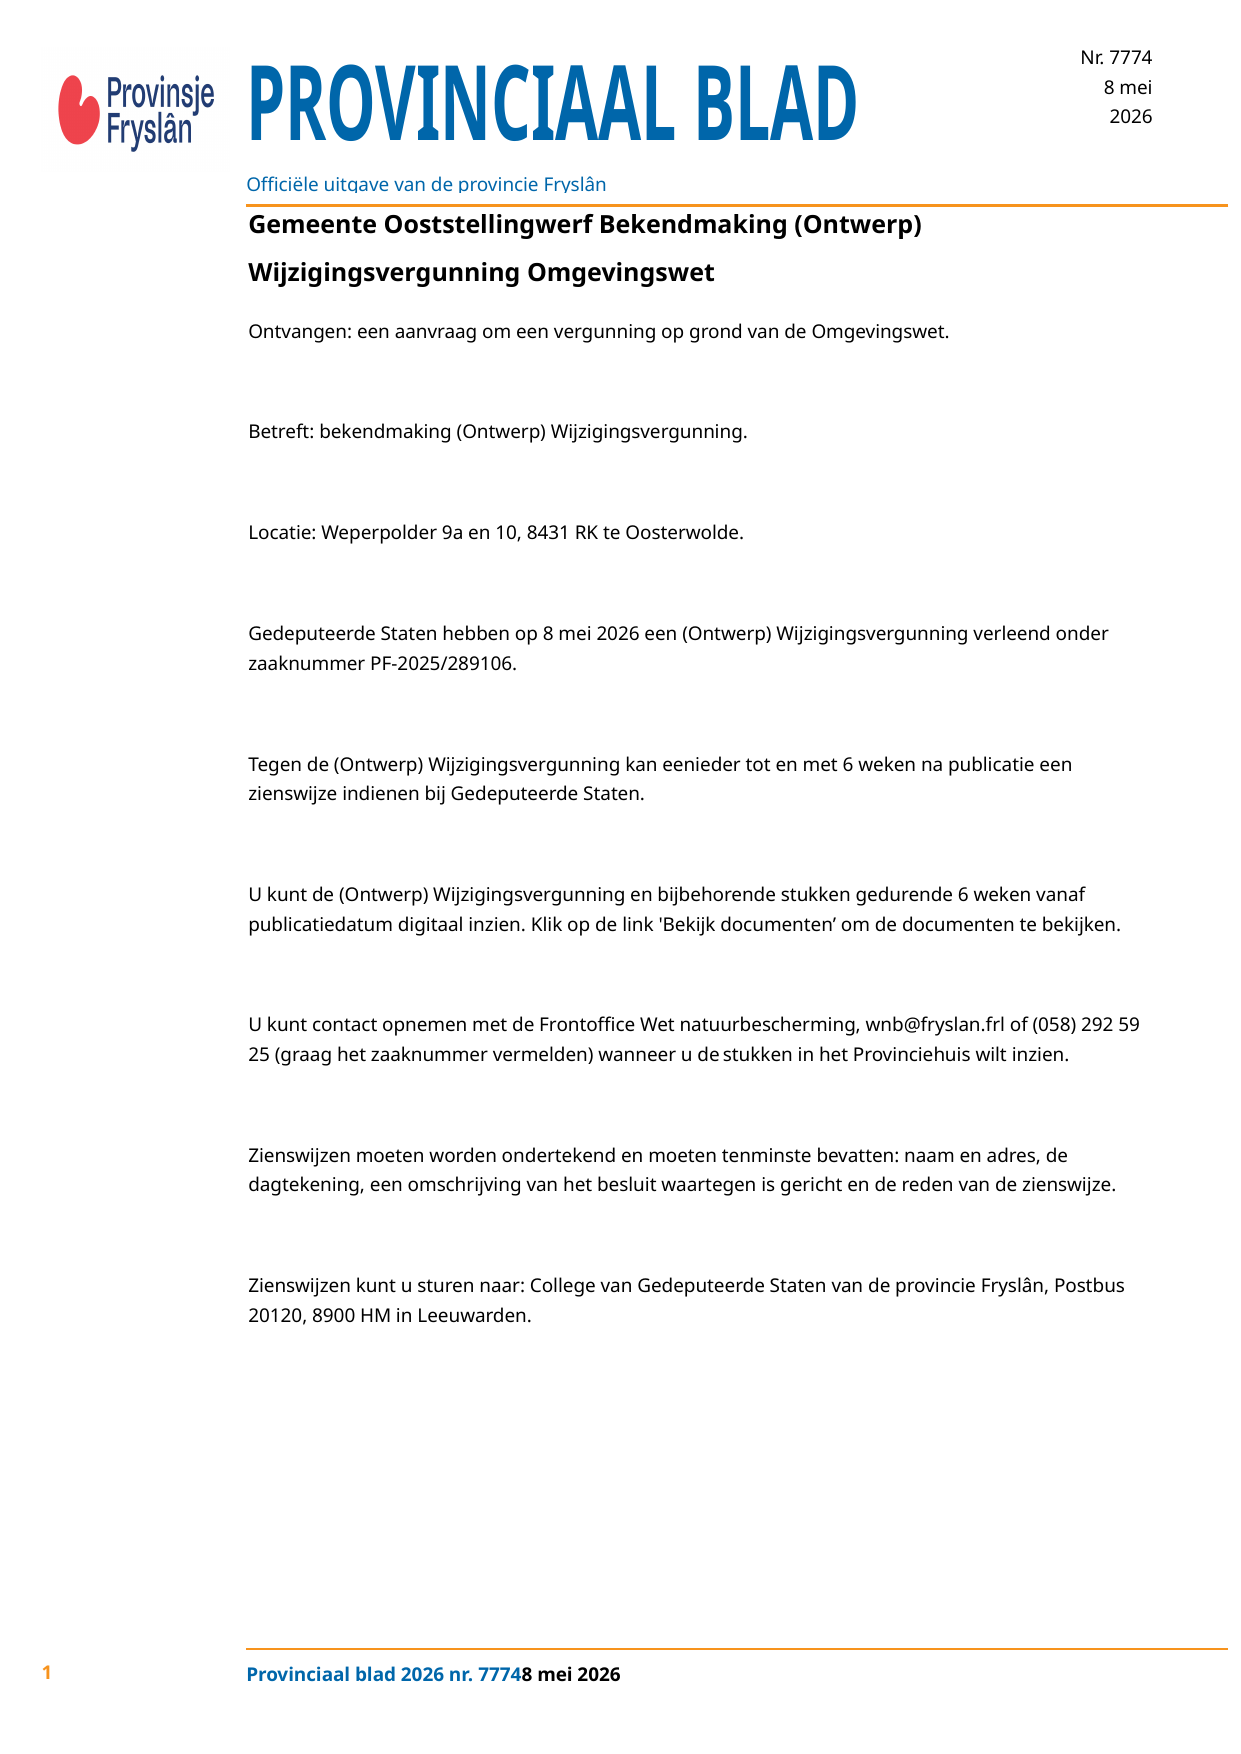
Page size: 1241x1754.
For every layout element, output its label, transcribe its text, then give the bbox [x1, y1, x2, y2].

text Zienswijzen moeten worden ondertekend en moeten tenminste bevatten: naam en adres, de dagtekening, een omschrijving van het besluit waartegen is gericht en de reden van de zienswijze. [248, 1142, 1152, 1197]
text Gedeputeerde Staten hebben op 8 mei 2026 een (Ontwerp) Wijzigingsvergunning verleend onder zaaknummer PF-2025/289106. [248, 620, 1152, 676]
text Betreft: bekendmaking (Ontwerp) Wijzigingsvergunning. [248, 419, 1152, 444]
text U kunt contact opnemen met de Frontoffice Wet natuurbescherming, wnb@fryslan.frl of (058) 292 59 25 (graag het zaaknummer vermelden) wanneer u de stukken in het Provinciehuis wilt inzien. [248, 1012, 1152, 1067]
text Tegen de (Ontwerp) Wijzigingsvergunning kan eenieder tot en met 6 weken na publicatie een zienswijze indienen bij Gedeputeerde Staten. [248, 751, 1152, 806]
text Zienswijzen kunt u sturen naar: College van Gedeputeerde Staten van de provincie Fryslân, Postbus 20120, 8900 HM in Leeuwarden. [248, 1272, 1152, 1328]
text U kunt de (Ontwerp) Wijzigingsvergunning en bijbehorende stukken gedurende 6 weken vanaf publicatiedatum digitaal inzien. Klik op de link 'Bekijk documenten’ om de documenten te bekijken. [248, 881, 1152, 937]
picture [41, 47, 231, 172]
text Gemeente Ooststellingwerf Bekendmaking (Ontwerp) Wijzigingsvergunning Omgevingswet [248, 207, 1152, 288]
text Ontvangen: een aanvraag om een vergunning op grond van de Omgevingswet. [248, 318, 1152, 344]
text Locatie: Weperpolder 9a en 10, 8431 RK te Oosterwolde. [248, 519, 1152, 545]
